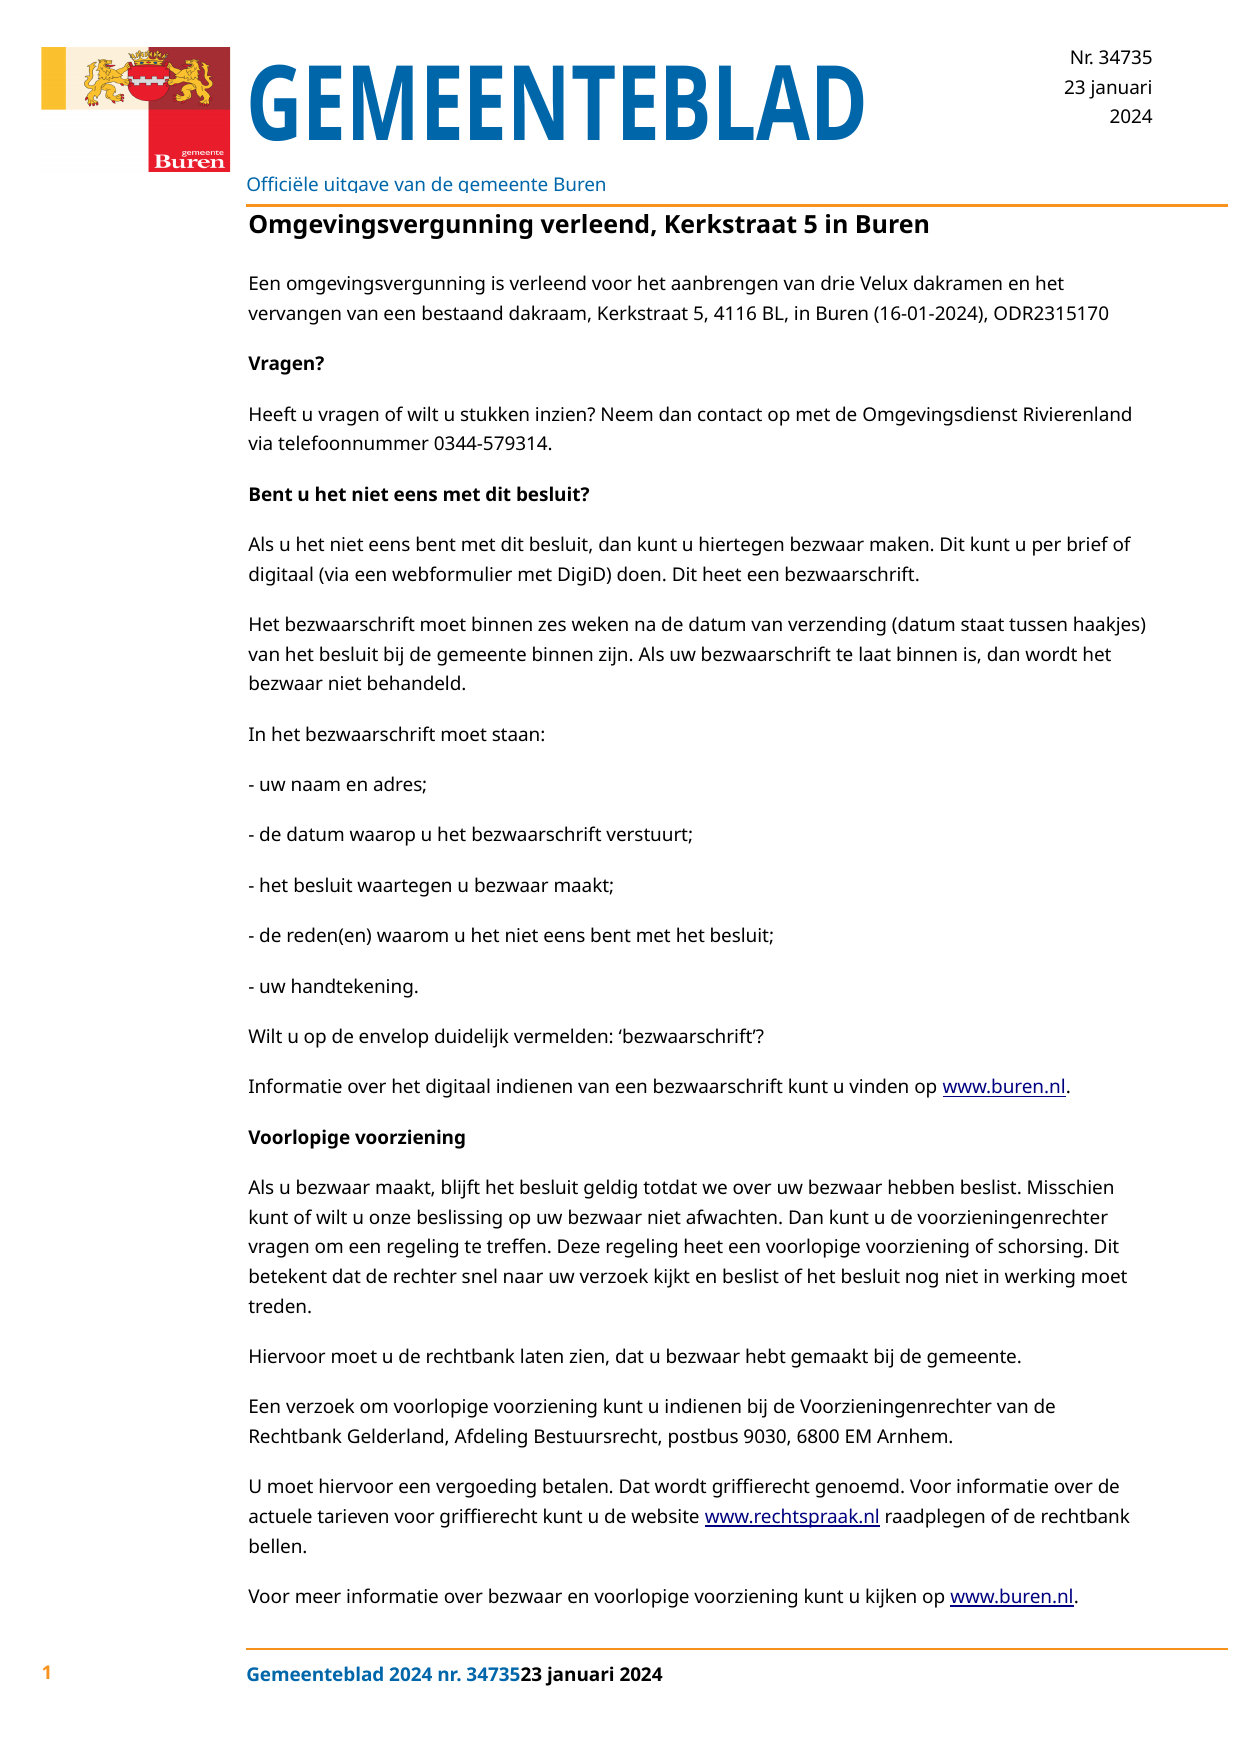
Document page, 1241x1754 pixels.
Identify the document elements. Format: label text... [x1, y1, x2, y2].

picture [41, 47, 231, 172]
text Omgevingsvergunning verleend, Kerkstraat 5 in Buren [248, 207, 1152, 241]
text Bent u het niet eens met dit besluit? [248, 481, 1152, 506]
text Hiervoor moet u de rechtbank laten zien, dat u bezwaar hebt gemaakt bij de gemeente. [248, 1343, 1152, 1369]
text Als u het niet eens bent met dit besluit, dan kunt u hiertegen bezwaar maken. Dit kunt u per brief of digitaal (via een webformulier met DigiD) doen. Dit heet een bezwaarschrift. [248, 531, 1152, 586]
text Informatie over het digitaal indienen van een bezwaarschrift kunt u vinden op www.buren.nl. [248, 1074, 1152, 1099]
text - uw handtekening. [248, 973, 1152, 998]
text Wilt u op de envelop duidelijk vermelden: ‘bezwaarschrift’? [248, 1023, 1152, 1049]
text - de datum waarop u het bezwaarschrift verstuurt; [248, 822, 1152, 847]
text Als u bezwaar maakt, blijft het besluit geldig totdat we over uw bezwaar hebben beslist. Misschien kunt of wilt u onze beslissing op uw bezwaar niet afwachten. Dan kunt u de voorzieningenrechter vragen om een regeling te treffen. Deze regeling heet een voorlopige voorziening of schorsing. Dit betekent dat de rechter snel naar uw verzoek kijkt en beslist of het besluit nog niet in werking moet treden. [248, 1174, 1152, 1318]
text Een verzoek om voorlopige voorziening kunt u indienen bij de Voorzieningenrechter van de Rechtbank Gelderland, Afdeling Bestuursrecht, postbus 9030, 6800 EM Arnhem. [248, 1394, 1152, 1449]
text Een omgevingsvergunning is verleend voor het aanbrengen van drie Velux dakramen en het vervangen van een bestaand dakraam, Kerkstraat 5, 4116 BL, in Buren (16-01-2024), ODR2315170 [248, 270, 1152, 326]
text - het besluit waartegen u bezwaar maakt; [248, 872, 1152, 898]
text Voor meer informatie over bezwaar en voorlopige voorziening kunt u kijken op www.buren.nl. [248, 1583, 1152, 1609]
text Voorlopige voorziening [248, 1124, 1152, 1150]
text - de reden(en) waarom u het niet eens bent met het besluit; [248, 922, 1152, 948]
text Het bezwaarschrift moet binnen zes weken na de datum van verzending (datum staat tussen haakjes) van het besluit bij de gemeente binnen zijn. Als uw bezwaarschrift te laat binnen is, dan wordt het bezwaar niet behandeld. [248, 611, 1152, 696]
text In het bezwaarschrift moet staan: [248, 721, 1152, 746]
text Vragen? [248, 350, 1152, 376]
text Heeft u vragen of wilt u stukken inzien? Neem dan contact op met de Omgevingsdienst Rivierenland via telefoonnummer 0344-579314. [248, 401, 1152, 456]
text U moet hiervoor een vergoeding betalen. Dat wordt griffierecht genoemd. Voor informatie over de actuele tarieven voor griffierecht kunt u de website www.rechtspraak.nl raadplegen of de rechtbank bellen. [248, 1474, 1152, 1558]
text - uw naam en adres; [248, 771, 1152, 797]
